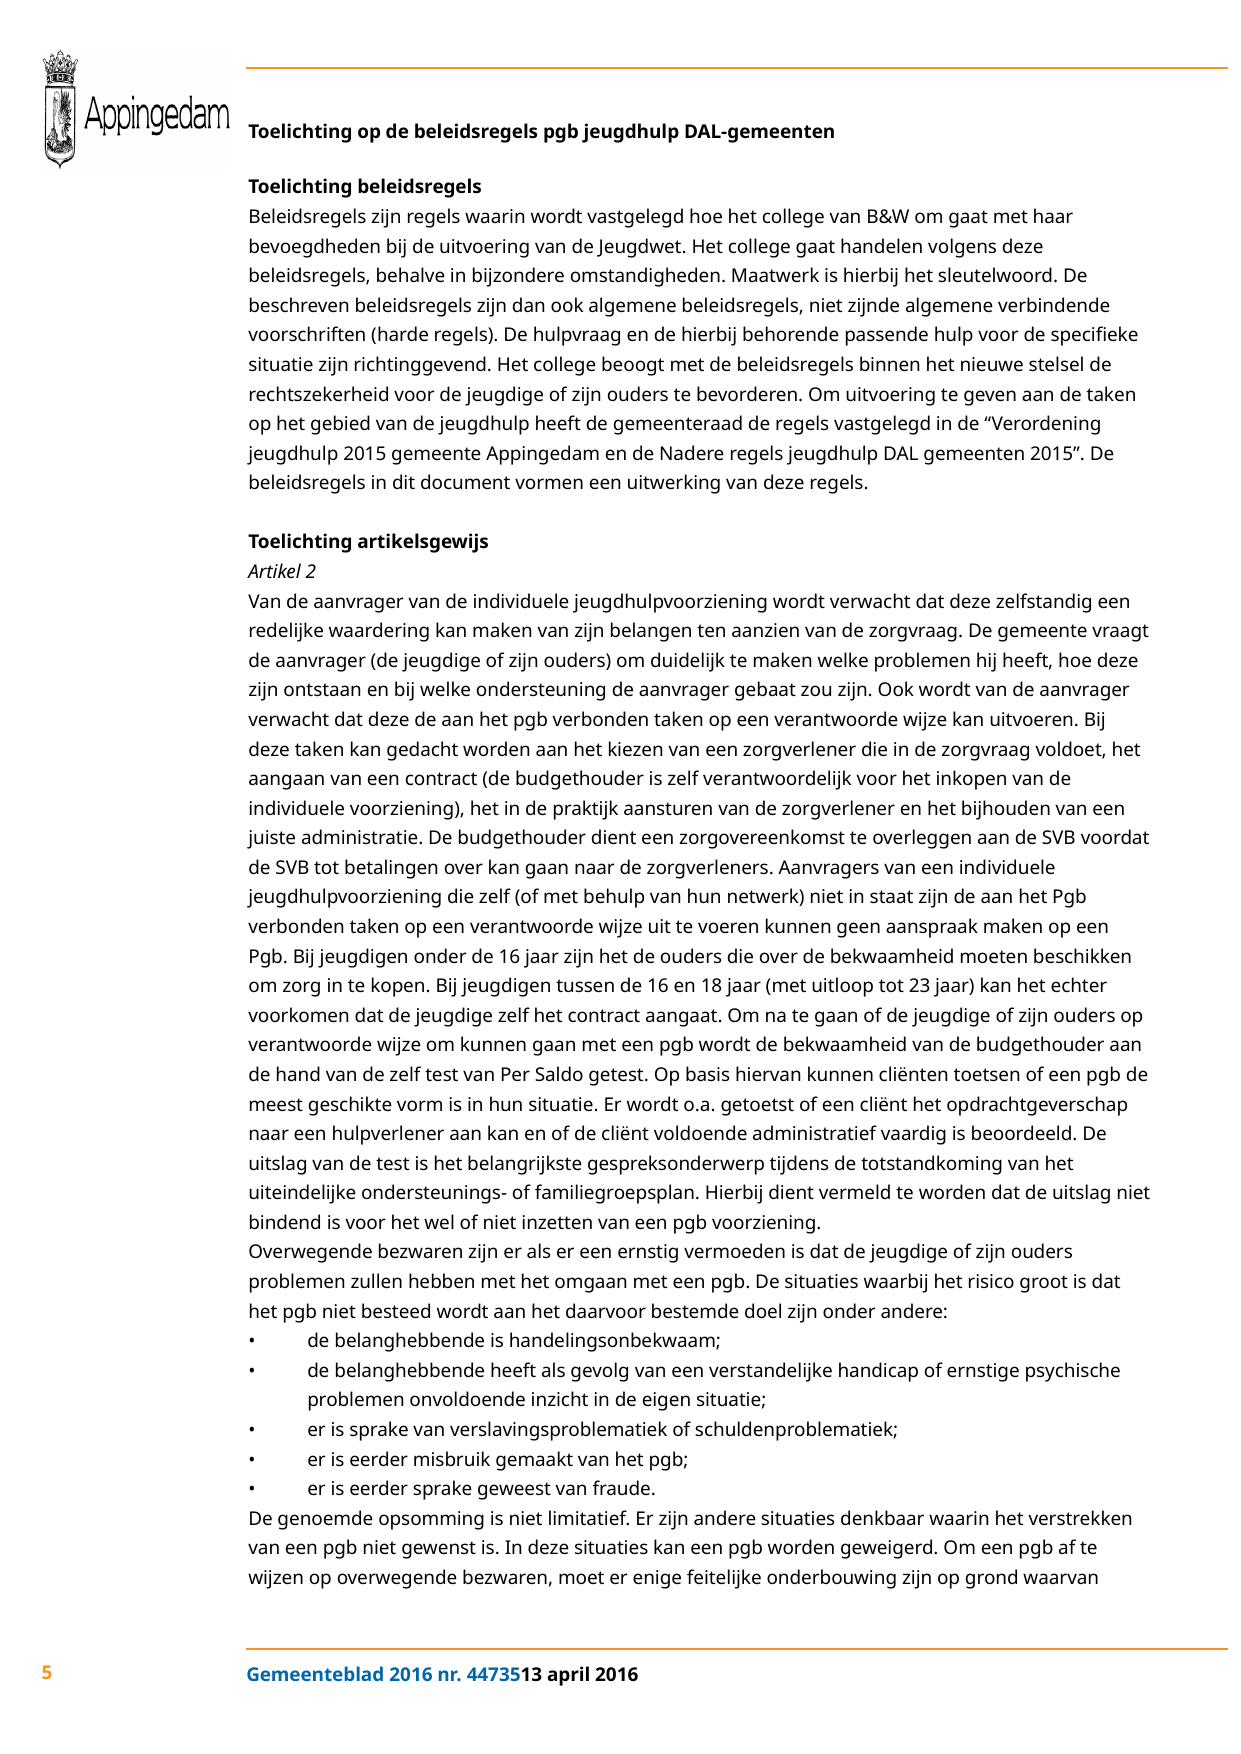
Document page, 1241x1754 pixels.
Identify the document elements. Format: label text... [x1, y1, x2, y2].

text Artikel 2 [248, 558, 1152, 584]
text De genoemde opsomming is niet limitatief. Er zijn andere situaties denkbaar waarin het verstrekken van een pgb niet gewenst is. In deze situaties kan een pgb worden geweigerd. Om een pgb af te wijzen op overwegende bezwaren, moet er enige feitelijke onderbouwing zijn op grond waarvan [248, 1505, 1152, 1590]
picture [41, 47, 231, 172]
text Overwegende bezwaren zijn er als er een ernstig vermoeden is dat de jeugdige of zijn ouders problemen zullen hebben met het omgaan met een pgb. De situaties waarbij het risico groot is dat het pgb niet besteed wordt aan het daarvoor bestemde doel zijn onder andere: [248, 1239, 1152, 1324]
text Toelichting artikelsgewijs [248, 529, 1152, 554]
list de belanghebbende is handelingsonbekwaam; [248, 1327, 1152, 1353]
text Toelichting beleidsregels [248, 174, 1152, 199]
list er is eerder sprake geweest van fraude. [248, 1475, 1152, 1501]
text Toelichting op de beleidsregels pgb jeugdhulp DAL-gemeenten [248, 116, 1152, 144]
list er is sprake van verslavingsproblematiek of schuldenproblematiek; [248, 1416, 1152, 1442]
list er is eerder misbruik gemaakt van het pgb; [248, 1446, 1152, 1472]
text Van de aanvrager van de individuele jeugdhulpvoorziening wordt verwacht dat deze zelfstandig een redelijke waardering kan maken van zijn belangen ten aanzien van de zorgvraag. De gemeente vraagt de aanvrager (de jeugdige of zijn ouders) om duidelijk te maken welke problemen hij heeft, hoe deze zijn ontstaan en bij welke ondersteuning de aanvrager gebaat zou zijn. Ook wordt van de aanvrager verwacht dat deze de aan het pgb verbonden taken op een verantwoorde wijze kan uitvoeren. Bij deze taken kan gedacht worden aan het kiezen van een zorgverlener die in de zorgvraag voldoet, het aangaan van een contract (de budgethouder is zelf verantwoordelijk voor het inkopen van de individuele voorziening), het in de praktijk aansturen van de zorgverlener en het bijhouden van een juiste administratie. De budgethouder dient een zorgovereenkomst te overleggen aan de SVB voordat de SVB tot betalingen over kan gaan naar de zorgverleners. Aanvragers van een individuele jeugdhulpvoorziening die zelf (of met behulp van hun netwerk) niet in staat zijn de aan het Pgb verbonden taken op een verantwoorde wijze uit te voeren kunnen geen aanspraak maken op een Pgb. Bij jeugdigen onder de 16 jaar zijn het de ouders die over de bekwaamheid moeten beschikken om zorg in te kopen. Bij jeugdigen tussen de 16 en 18 jaar (met uitloop tot 23 jaar) kan het echter voorkomen dat de jeugdige zelf het contract aangaat. Om na te gaan of de jeugdige of zijn ouders op verantwoorde wijze om kunnen gaan met een pgb wordt de bekwaamheid van de budgethouder aan de hand van de zelf test van Per Saldo getest. Op basis hiervan kunnen cliënten toetsen of een pgb de meest geschikte vorm is in hun situatie. Er wordt o.a. getoetst of een cliënt het opdrachtgeverschap naar een hulpverlener aan kan en of de cliënt voldoende administratief vaardig is beoordeeld. De uitslag van de test is het belangrijkste gespreksonderwerp tijdens de totstandkoming van het uiteindelijke ondersteunings- of familiegroepsplan. Hierbij dient vermeld te worden dat de uitslag niet bindend is voor het wel of niet inzetten van een pgb voorziening. [248, 588, 1152, 1235]
list de belanghebbende heeft als gevolg van een verstandelijke handicap of ernstige psychische problemen onvoldoende inzicht in de eigen situatie; [248, 1357, 1152, 1412]
text Beleidsregels zijn regels waarin wordt vastgelegd hoe het college van B&W om gaat met haar bevoegdheden bij de uitvoering van de Jeugdwet. Het college gaat handelen volgens deze beleidsregels, behalve in bijzondere omstandigheden. Maatwerk is hierbij het sleutelwoord. De beschreven beleidsregels zijn dan ook algemene beleidsregels, niet zijnde algemene verbindende voorschriften (harde regels). De hulpvraag en de hierbij behorende passende hulp voor de specifieke situatie zijn richtinggevend. Het college beoogt met de beleidsregels binnen het nieuwe stelsel de rechtszekerheid voor de jeugdige of zijn ouders te bevorderen. Om uitvoering te geven aan de taken op het gebied van de jeugdhulp heeft de gemeenteraad de regels vastgelegd in de “Verordening jeugdhulp 2015 gemeente Appingedam en de Nadere regels jeugdhulp DAL gemeenten 2015”. De beleidsregels in dit document vormen een uitwerking van deze regels. [248, 203, 1152, 495]
